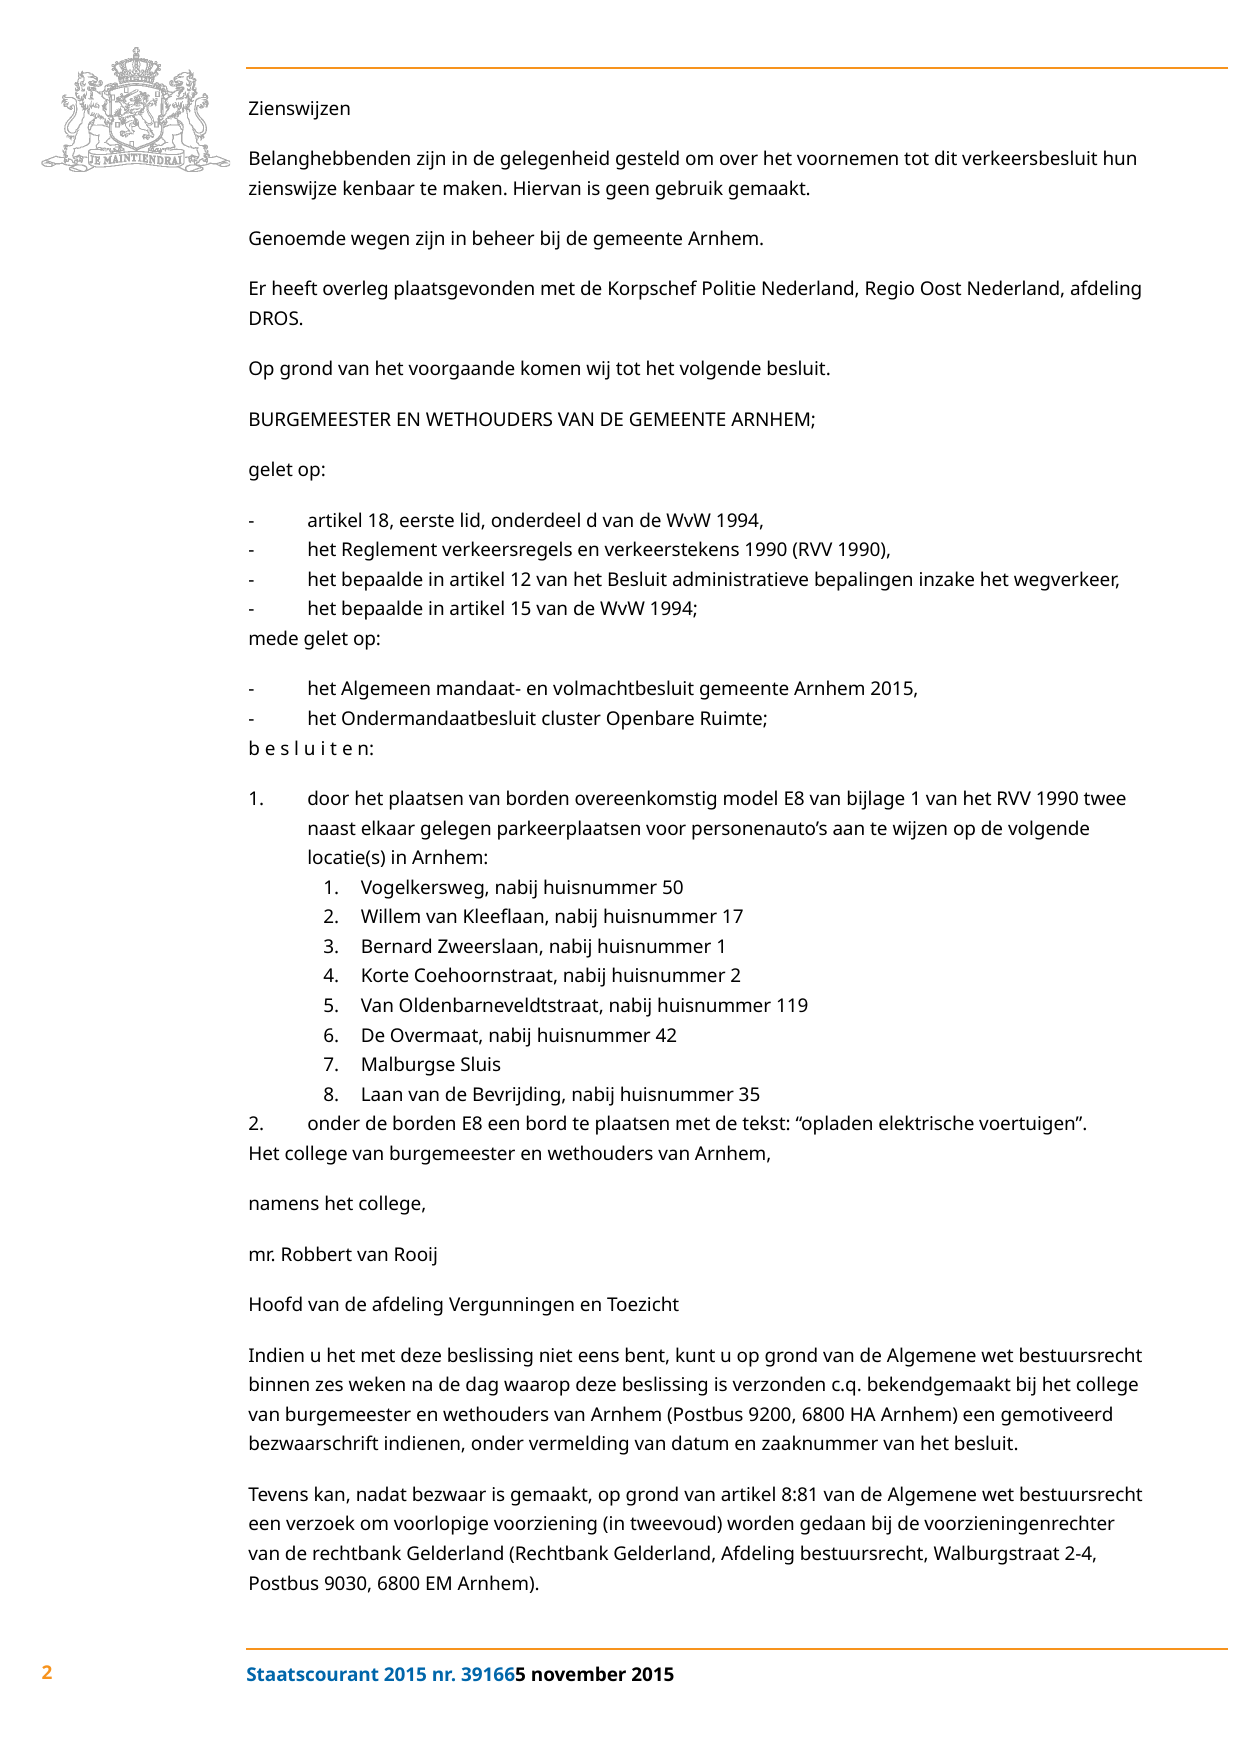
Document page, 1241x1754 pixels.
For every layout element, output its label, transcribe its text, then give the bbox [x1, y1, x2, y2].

list door het plaatsen van borden overeenkomstig model E8 van bijlage 1 van het RVV 1990 twee naast elkaar gelegen parkeerplaatsen voor personenauto’s aan te wijzen op de volgende locatie(s) in Arnhem: [248, 785, 1152, 870]
list Vogelkersweg, nabij huisnummer 50 [323, 874, 1152, 900]
list het bepaalde in artikel 12 van het Besluit administratieve bepalingen inzake het wegverkeer, [248, 566, 1152, 592]
list Laan van de Bevrijding, nabij huisnummer 35 [323, 1081, 1152, 1107]
text gelet op: [248, 456, 1152, 482]
text Hoofd van de afdeling Vergunningen en Toezicht [248, 1291, 1152, 1317]
list De Overmaat, nabij huisnummer 42 [323, 1022, 1152, 1048]
list het Algemeen mandaat- en volmachtbesluit gemeente Arnhem 2015, [248, 676, 1152, 701]
list Malburgse Sluis [323, 1051, 1152, 1077]
list onder de borden E8 een bord te plaatsen met de tekst: “opladen elektrische voertuigen”. [248, 1111, 1152, 1136]
list Van Oldenbarneveldtstraat, nabij huisnummer 119 [323, 992, 1152, 1018]
list Bernard Zweerslaan, nabij huisnummer 1 [323, 933, 1152, 959]
text Genoemde wegen zijn in beheer bij de gemeente Arnhem. [248, 225, 1152, 251]
text Er heeft overleg plaatsgevonden met de Korpschef Politie Nederland, Regio Oost Nederland, afdeling DROS. [248, 276, 1152, 331]
list Willem van Kleeflaan, nabij huisnummer 17 [323, 903, 1152, 929]
picture [41, 47, 231, 172]
text Belanghebbenden zijn in de gelegenheid gesteld om over het voornemen tot dit verkeersbesluit hun zienswijze kenbaar te maken. Hiervan is geen gebruik gemaakt. [248, 145, 1152, 201]
text namens het college, [248, 1191, 1152, 1216]
text Zienswijzen [248, 95, 1152, 121]
list Korte Coehoornstraat, nabij huisnummer 2 [323, 963, 1152, 988]
text Tevens kan, nadat bezwaar is gemaakt, op grond van artikel 8:81 van de Algemene wet bestuursrecht een verzoek om voorlopige voorziening (in tweevoud) worden gedaan bij de voorzieningenrechter van de rechtbank Gelderland (Rechtbank Gelderland, Afdeling bestuursrecht, Walburgstraat 2-4, Postbus 9030, 6800 EM Arnhem). [248, 1481, 1152, 1596]
list het bepaalde in artikel 15 van de WvW 1994; [248, 596, 1152, 621]
list artikel 18, eerste lid, onderdeel d van de WvW 1994, [248, 507, 1152, 533]
list het Reglement verkeersregels en verkeerstekens 1990 (RVV 1990), [248, 536, 1152, 562]
text mede gelet op: [248, 625, 1152, 651]
text mr. Robbert van Rooij [248, 1241, 1152, 1267]
text Op grond van het voorgaande komen wij tot het volgende besluit. [248, 356, 1152, 381]
text Indien u het met deze beslissing niet eens bent, kunt u op grond van de Algemene wet bestuursrecht binnen zes weken na de dag waarop deze beslissing is verzonden c.q. bekendgemaakt bij het college van burgemeester en wethouders van Arnhem (Postbus 9200, 6800 HA Arnhem) een gemotiveerd bezwaarschrift indienen, onder vermelding van datum en zaaknummer van het besluit. [248, 1342, 1152, 1456]
text b e s l u i t e n: [248, 735, 1152, 761]
list het Ondermandaatbesluit cluster Openbare Ruimte; [248, 705, 1152, 731]
text BURGEMEESTER EN WETHOUDERS VAN DE GEMEENTE ARNHEM; [248, 406, 1152, 432]
text Het college van burgemeester en wethouders van Arnhem, [248, 1140, 1152, 1166]
